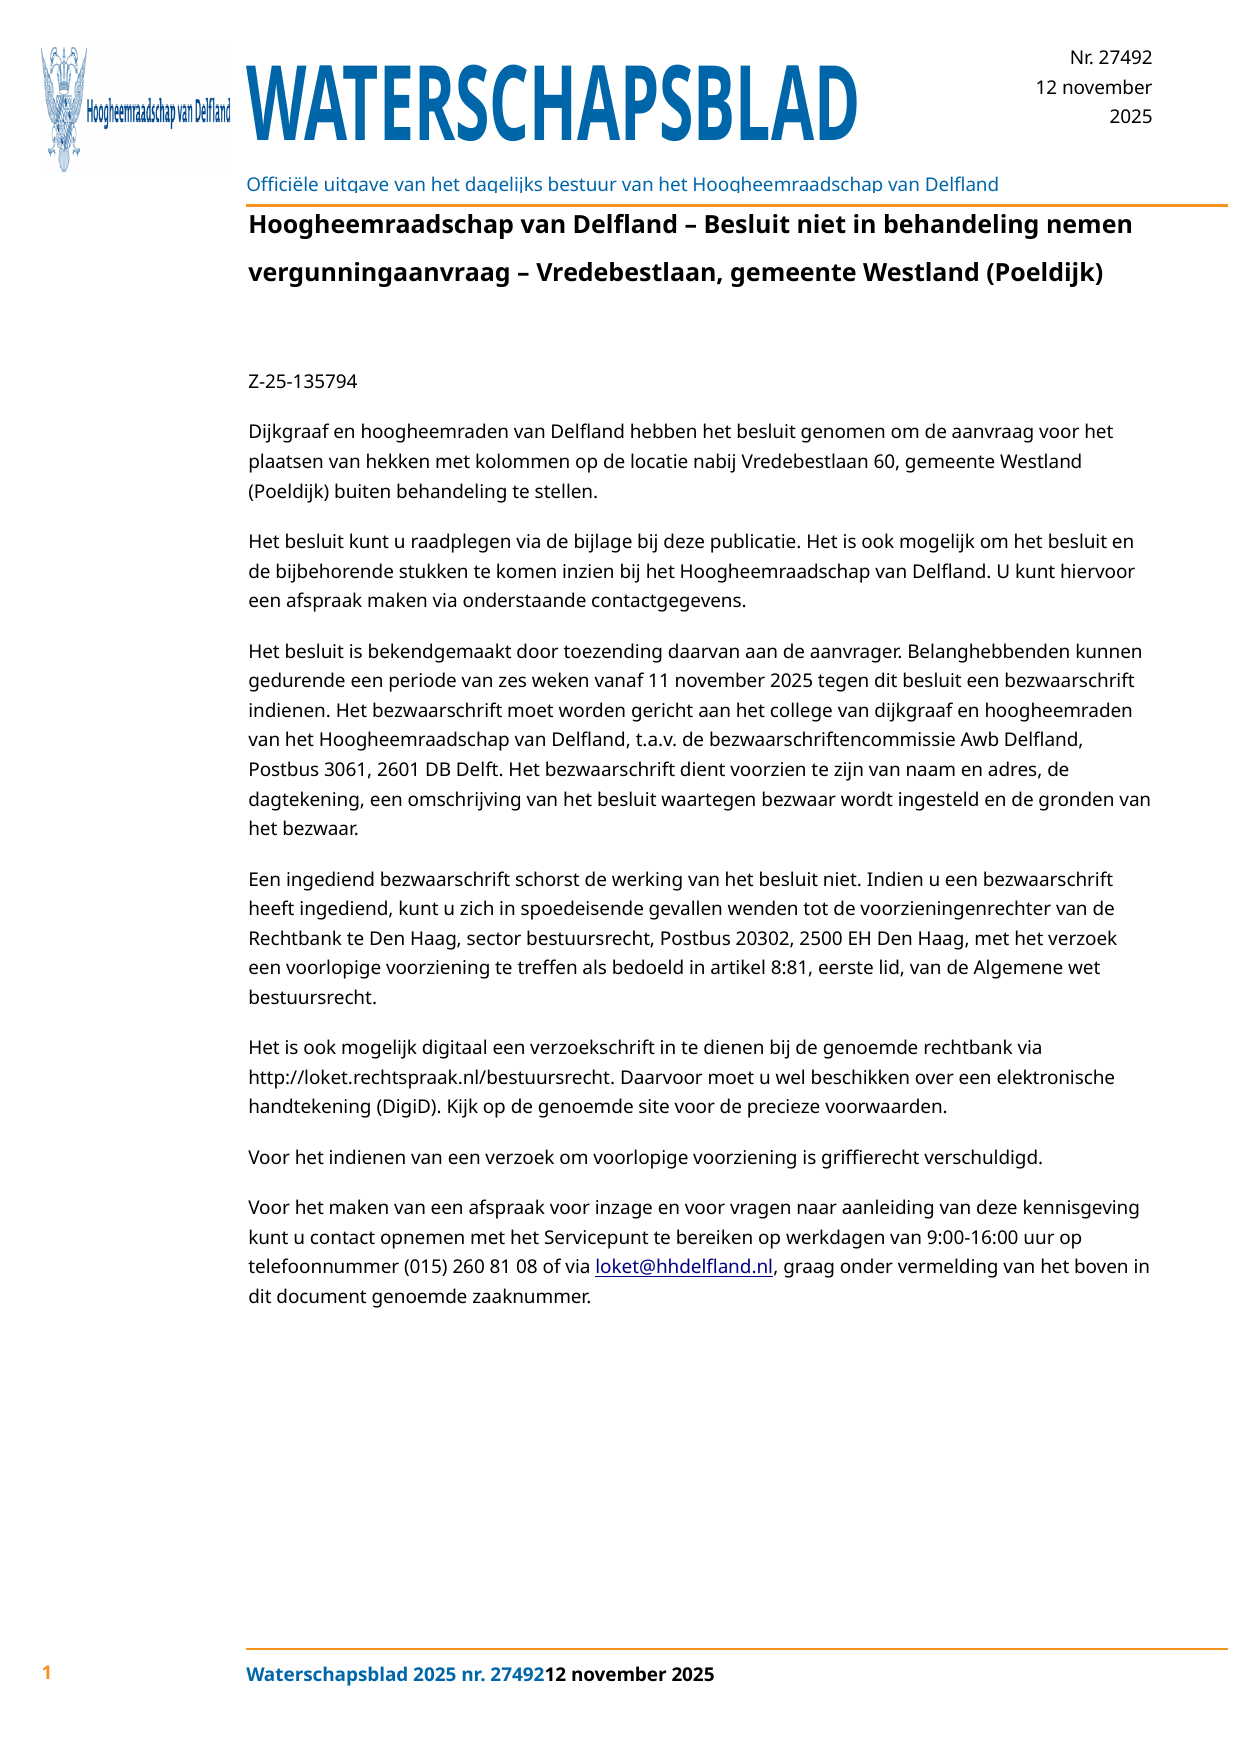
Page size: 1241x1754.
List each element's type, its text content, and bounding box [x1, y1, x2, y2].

text Z-25-135794 [248, 368, 1152, 394]
text Het besluit kunt u raadplegen via de bijlage bij deze publicatie. Het is ook mogelijk om het besluit en de bijbehorende stukken te komen inzien bij het Hoogheemraadschap van Delfland. U kunt hiervoor een afspraak maken via onderstaande contactgegevens. [248, 528, 1152, 613]
text Voor het maken van een afspraak voor inzage en voor vragen naar aanleiding van deze kennisgeving kunt u contact opnemen met het Servicepunt te bereiken op werkdagen van 9:00-16:00 uur op telefoonnummer (015) 260 81 08 of via loket@hhdelfland.nl, graag onder vermelding van het boven in dit document genoemde zaaknummer. [248, 1194, 1152, 1309]
text Een ingediend bezwaarschrift schorst de werking van het besluit niet. Indien u een bezwaarschrift heeft ingediend, kunt u zich in spoedeisende gevallen wenden tot de voorzieningenrechter van de Rechtbank te Den Haag, sector bestuursrecht, Postbus 20302, 2500 EH Den Haag, met het verzoek een voorlopige voorziening te treffen als bedoeld in artikel 8:81, eerste lid, van de Algemene wet bestuursrecht. [248, 866, 1152, 1010]
text Het besluit is bekendgemaakt door toezending daarvan aan de aanvrager. Belanghebbenden kunnen gedurende een periode van zes weken vanaf 11 november 2025 tegen dit besluit een bezwaarschrift indienen. Het bezwaarschrift moet worden gericht aan het college van dijkgraaf en hoogheemraden van het Hoogheemraadschap van Delfland, t.a.v. de bezwaarschriftencommissie Awb Delfland, Postbus 3061, 2601 DB Delft. Het bezwaarschrift dient voorzien te zijn van naam en adres, de dagtekening, een omschrijving van het besluit waartegen bezwaar wordt ingesteld en de gronden van het bezwaar. [248, 638, 1152, 841]
text Het is ook mogelijk digitaal een verzoekschrift in te dienen bij de genoemde rechtbank via http://loket.rechtspraak.nl/bestuursrecht. Daarvoor moet u wel beschikken over een elektronische handtekening (DigiD). Kijk op de genoemde site voor de precieze voorwaarden. [248, 1034, 1152, 1119]
text Voor het indienen van een verzoek om voorlopige voorziening is griffierecht verschuldigd. [248, 1144, 1152, 1170]
text Hoogheemraadschap van Delfland – Besluit niet in behandeling nemen vergunningaanvraag – Vredebestlaan, gemeente Westland (Poeldijk) [248, 207, 1152, 288]
picture [41, 47, 231, 172]
text Dijkgraaf en hoogheemraden van Delfland hebben het besluit genomen om de aanvraag voor het plaatsen van hekken met kolommen op de locatie nabij Vredebestlaan 60, gemeente Westland (Poeldijk) buiten behandeling te stellen. [248, 419, 1152, 504]
